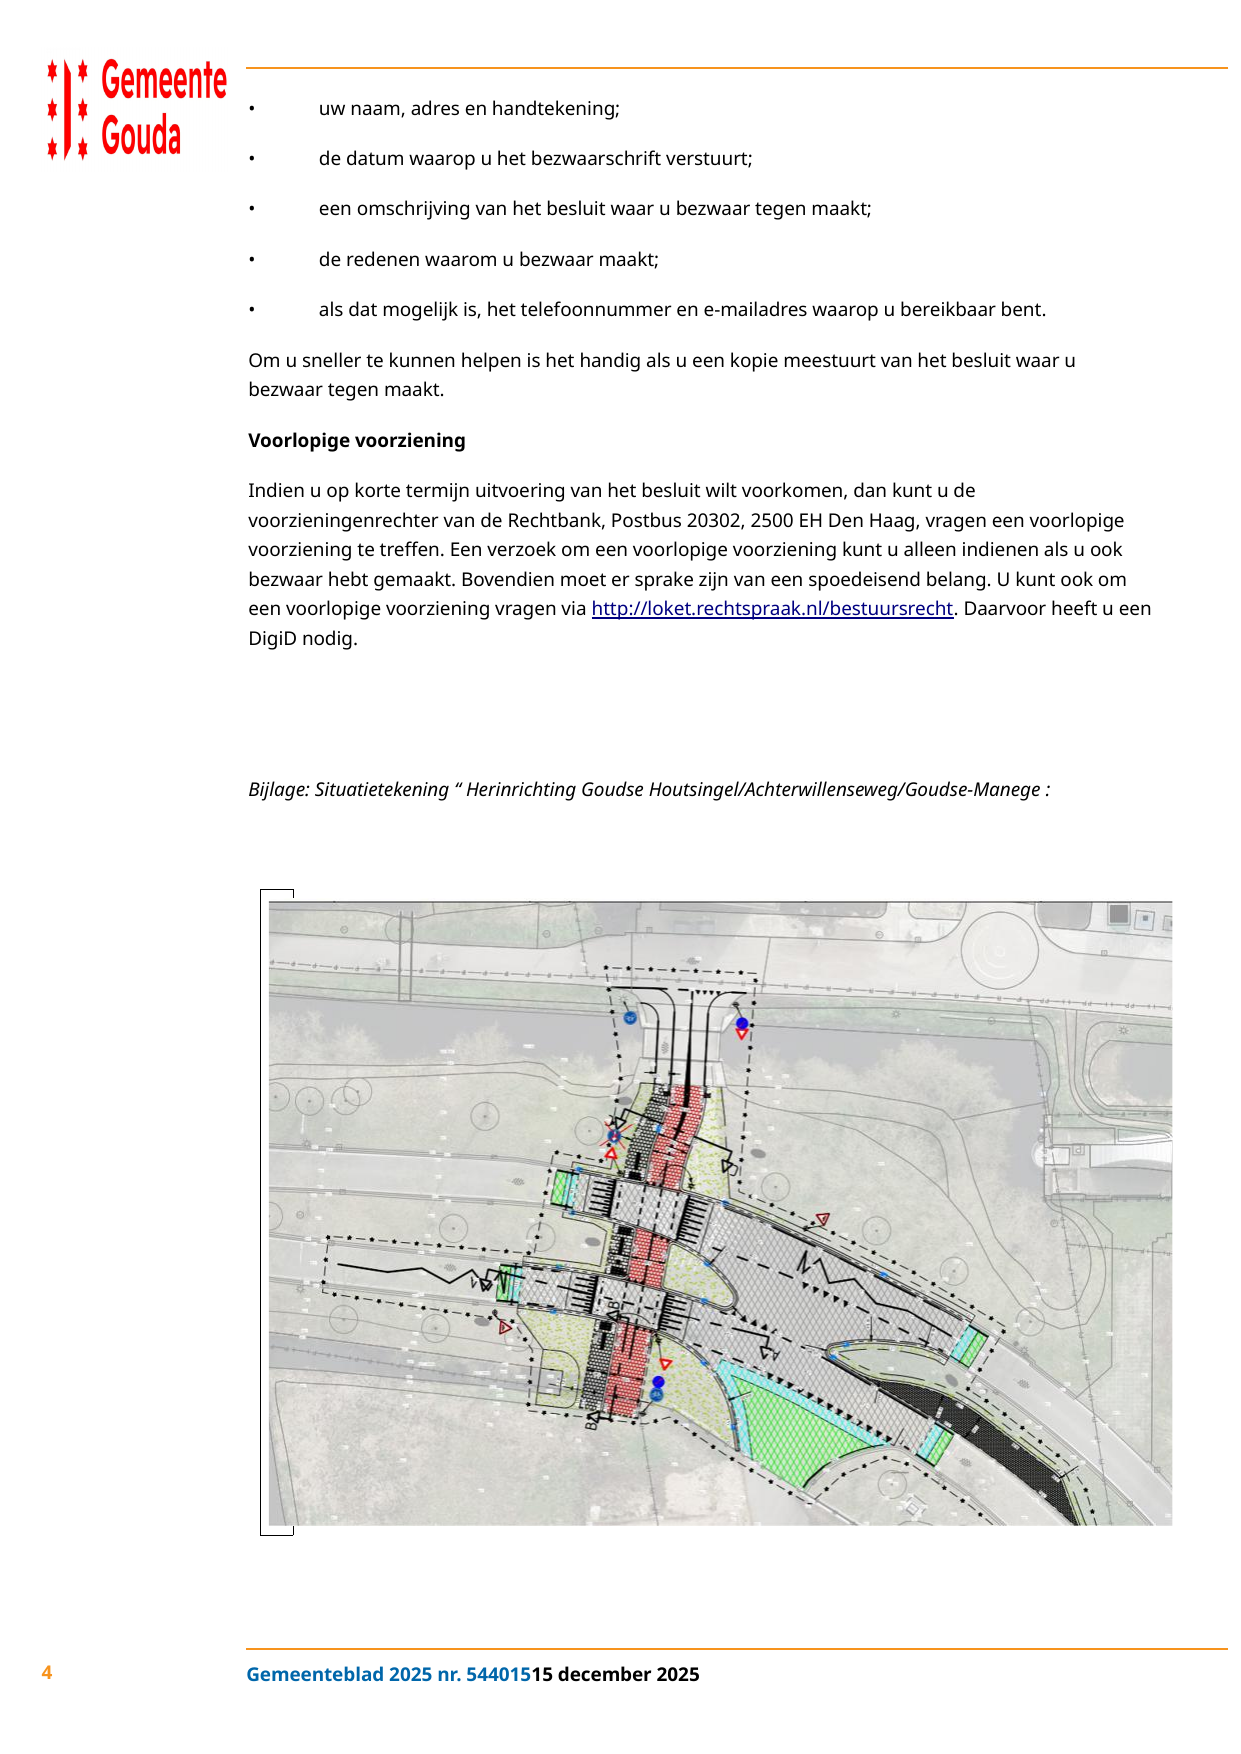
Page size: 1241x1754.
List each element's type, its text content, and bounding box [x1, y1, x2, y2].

text • een omschrijving van het besluit waar u bezwaar tegen maakt; [248, 196, 1152, 221]
text Om u sneller te kunnen helpen is het handig als u een kopie meestuurt van het besluit waar u bezwaar tegen maakt. [248, 347, 1152, 402]
text Indien u op korte termijn uitvoering van het besluit wilt voorkomen, dan kunt u de voorzieningenrechter van de Rechtbank, Postbus 20302, 2500 EH Den Haag, vragen een voorlopige voorziening te treffen. Een verzoek om een voorlopige voorziening kunt u alleen indienen als u ook bezwaar hebt gemaakt. Bovendien moet er sprake zijn van een spoedeisend belang. U kunt ook om een voorlopige voorziening vragen via http://loket.rechtspraak.nl/bestuursrecht. Daarvoor heeft u een DigiD nodig. [248, 477, 1152, 651]
text Voorlopige voorziening [248, 427, 1152, 453]
text • de redenen waarom u bezwaar maakt; [248, 246, 1152, 272]
text • als dat mogelijk is, het telefoonnummer en e-mailadres waarop u bereikbaar bent. [248, 296, 1152, 322]
picture [41, 47, 231, 172]
picture [268, 898, 1173, 1526]
text Bijlage: Situatietekening “ Herinrichting Goudse Houtsingel/Achterwillenseweg/Goudse-Manege : [248, 776, 1152, 802]
text • uw naam, adres en handtekening; [248, 95, 1152, 121]
text • de datum waarop u het bezwaarschrift verstuurt; [248, 145, 1152, 171]
